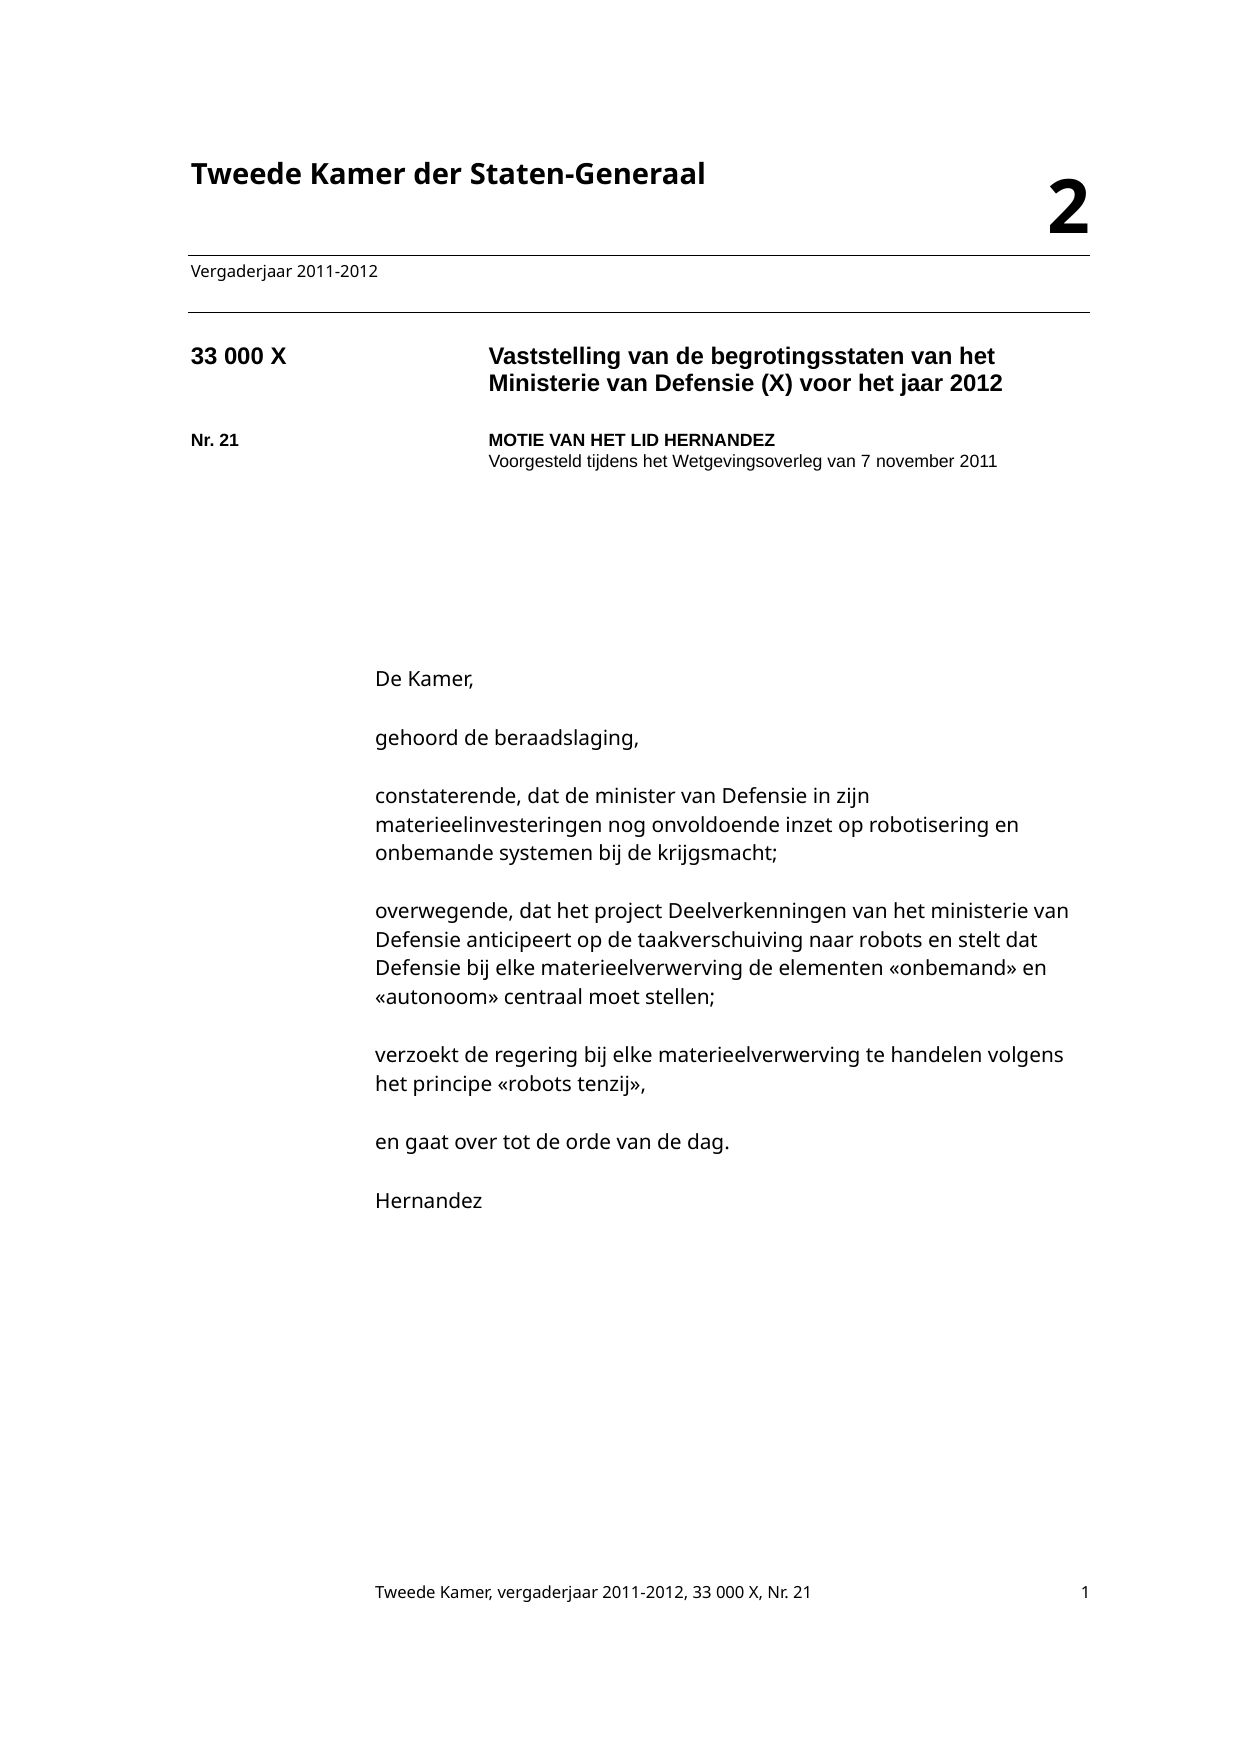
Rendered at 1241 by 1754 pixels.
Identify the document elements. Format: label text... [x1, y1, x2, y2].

table_cell [188, 313, 485, 339]
text gehoord de beraadslaging, [375, 723, 1090, 751]
table_cell [485, 313, 1090, 339]
text Hernandez [375, 1186, 1090, 1214]
text overwegende, dat het project Deelverkenningen van het ministerie van Defensie anticipeert op de taakverschuiving naar robots en stelt dat Defensie bij elke materieelverwerving de elementen «onbemand» en «autonoom» centraal moet stellen; [375, 897, 1090, 1010]
table_cell Vaststelling van de begrotingsstaten van het Ministerie van Defensie (X) voor het jaar 2012 [485, 339, 1090, 427]
table_header 2 [910, 150, 1090, 255]
table_cell 33 000 X [188, 339, 485, 427]
text en gaat over tot de orde van de dag. [375, 1127, 1090, 1156]
table_header Tweede Kamer der Staten-Generaal [188, 150, 909, 255]
table_cell [485, 256, 1090, 312]
text verzoekt de regering bij elke materieelverwerving te handelen volgens het principe «robots tenzij», [375, 1040, 1090, 1097]
table_cell Nr. 21 [188, 427, 485, 546]
text De Kamer, [375, 664, 1090, 693]
text constaterende, dat de minister van Defensie in zijn materieelinvesteringen nog onvoldoende inzet op robotisering en onbemande systemen bij de krijgsmacht; [375, 781, 1090, 867]
table_cell Vergaderjaar 2011-2012 [188, 256, 485, 312]
table_cell MOTIE VAN HET LID HERNANDEZ Voorgesteld tijdens het Wetgevingsoverleg van 7 november 2011 [485, 427, 1090, 546]
